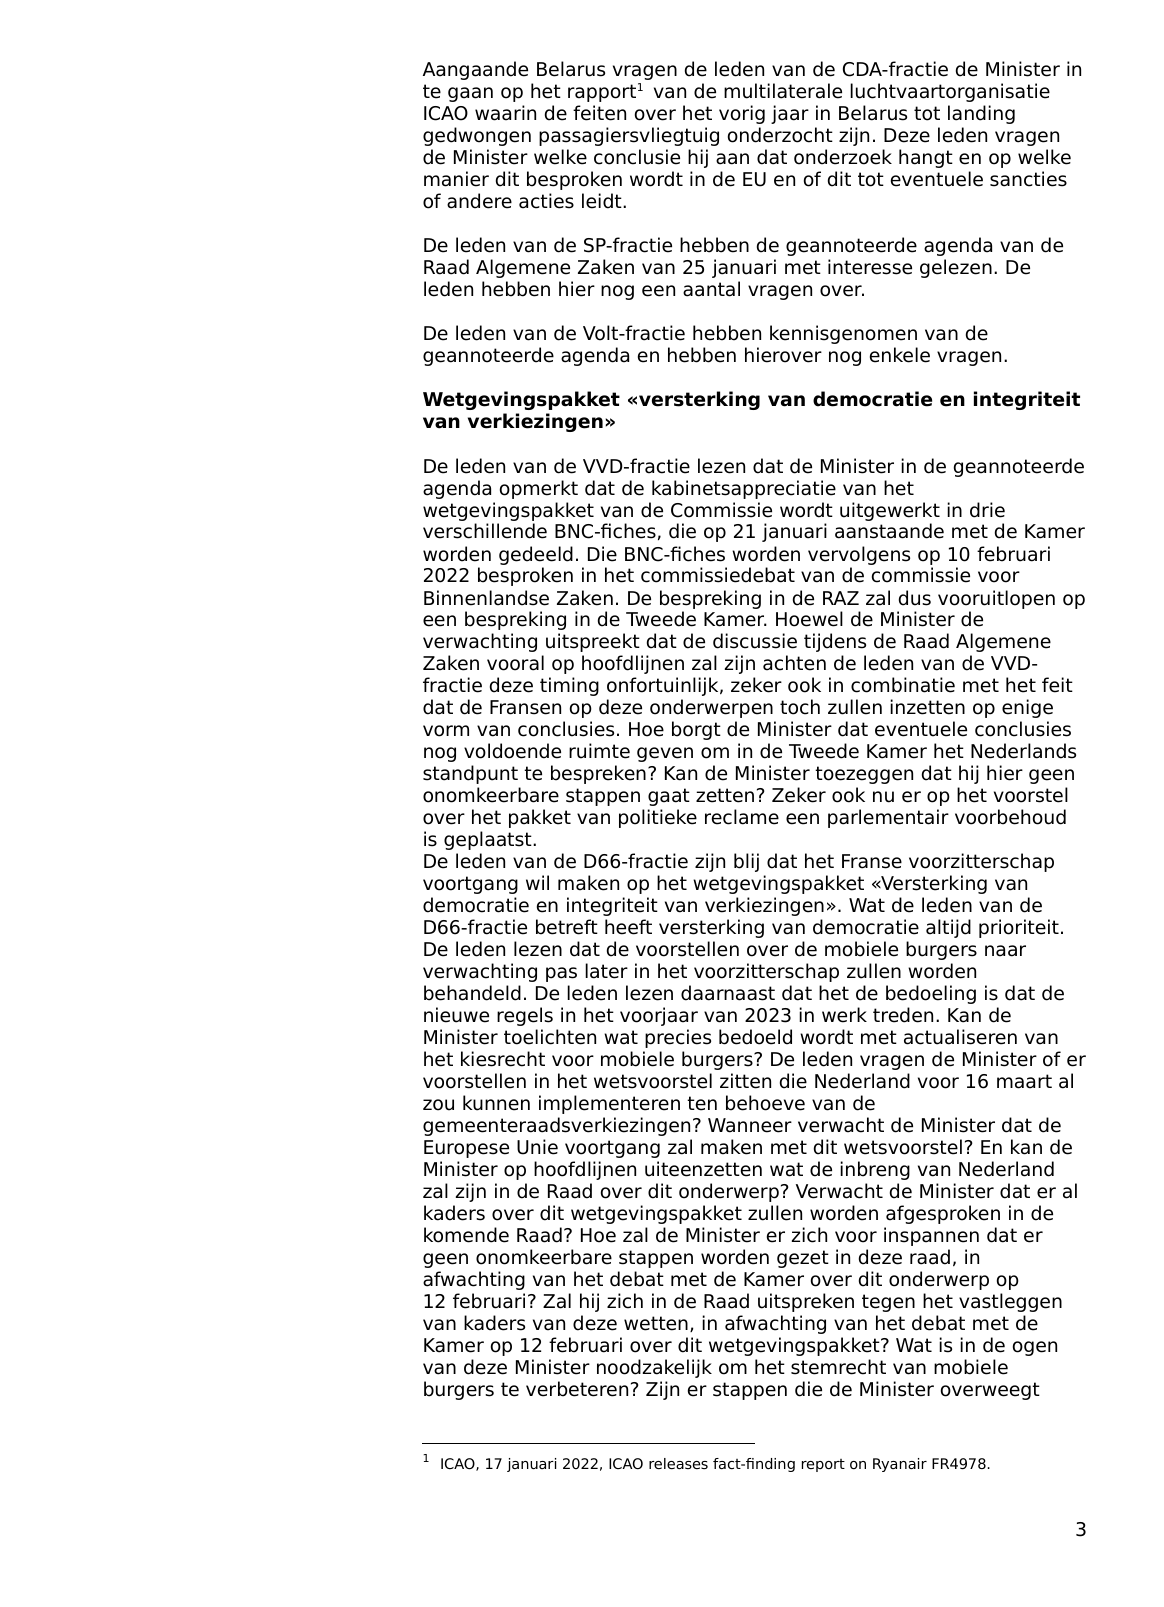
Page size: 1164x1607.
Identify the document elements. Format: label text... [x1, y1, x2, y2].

text De leden van de SP-fractie hebben de geannoteerde agenda van de Raad Algemene Zaken van 25 januari met interesse gelezen. De leden hebben hier nog een aantal vragen over. [422, 235, 1087, 301]
text Aangaande Belarus vragen de leden van de CDA-fractie de Minister in te gaan op het rapport van de multilaterale luchtvaartorganisatie ICAO waarin de feiten over het vorig jaar in Belarus tot landing gedwongen passagiersvliegtuig onderzocht zijn. Deze leden vragen de Minister welke conclusie hij aan dat onderzoek hangt en op welke manier dit besproken wordt in de EU en of dit tot eventuele sancties of andere acties leidt. [422, 59, 1087, 213]
text De leden van de VVD-fractie lezen dat de Minister in de geannoteerde agenda opmerkt dat de kabinetsappreciatie van het wetgevingspakket van de Commissie wordt uitgewerkt in drie verschillende BNC-fiches, die op 21 januari aanstaande met de Kamer worden gedeeld. Die BNC-fiches worden vervolgens op 10 februari 2022 besproken in het commissiedebat van de commissie voor Binnenlandse Zaken. De bespreking in de RAZ zal dus vooruitlopen op een bespreking in de Tweede Kamer. Hoewel de Minister de verwachting uitspreekt dat de discussie tijdens de Raad Algemene Zaken vooral op hoofdlijnen zal zijn achten de leden van de VVD-fractie deze timing onfortuinlijk, zeker ook in combinatie met het feit dat de Fransen op deze onderwerpen toch zullen inzetten op enige vorm van conclusies. Hoe borgt de Minister dat eventuele conclusies nog voldoende ruimte geven om in de Tweede Kamer het Nederlands standpunt te bespreken? Kan de Minister toezeggen dat hij hier geen onomkeerbare stappen gaat zetten? Zeker ook nu er op het voorstel over het pakket van politieke reclame een parlementair voorbehoud is geplaatst. [422, 456, 1087, 851]
text De leden van de D66-fractie zijn blij dat het Franse voorzitterschap voortgang wil maken op het wetgevingspakket «Versterking van democratie en integriteit van verkiezingen». Wat de leden van de D66-fractie betreft heeft versterking van democratie altijd prioriteit. De leden lezen dat de voorstellen over de mobiele burgers naar verwachting pas later in het voorzitterschap zullen worden behandeld. De leden lezen daarnaast dat het de bedoeling is dat de nieuwe regels in het voorjaar van 2023 in werk treden. Kan de Minister toelichten wat precies bedoeld wordt met actualiseren van het kiesrecht voor mobiele burgers? De leden vragen de Minister of er voorstellen in het wetsvoorstel zitten die Nederland voor 16 maart al zou kunnen implementeren ten behoeve van de gemeenteraadsverkiezingen? Wanneer verwacht de Minister dat de Europese Unie voortgang zal maken met dit wetsvoorstel? En kan de Minister op hoofdlijnen uiteenzetten wat de inbreng van Nederland zal zijn in de Raad over dit onderwerp? Verwacht de Minister dat er al kaders over dit wetgevingspakket zullen worden afgesproken in de komende Raad? Hoe zal de Minister er zich voor inspannen dat er geen onomkeerbare stappen worden gezet in deze raad, in afwachting van het debat met de Kamer over dit onderwerp op 12 februari? Zal hij zich in de Raad uitspreken tegen het vastleggen van kaders van deze wetten, in afwachting van het debat met de Kamer op 12 februari over dit wetgevingspakket? Wat is in de ogen van deze Minister noodzakelijk om het stemrecht van mobiele burgers te verbeteren? Zijn er stappen die de Minister overweegt [422, 851, 1087, 1401]
subtitle Wetgevingspakket «versterking van democratie en integriteit van verkiezingen» [422, 389, 1087, 433]
text ICAO, 17 januari 2022, ICAO releases fact-finding report on Ryanair FR4978. [422, 1452, 1087, 1474]
text De leden van de Volt-fractie hebben kennisgenomen van de geannoteerde agenda en hebben hierover nog enkele vragen. [422, 323, 1087, 367]
